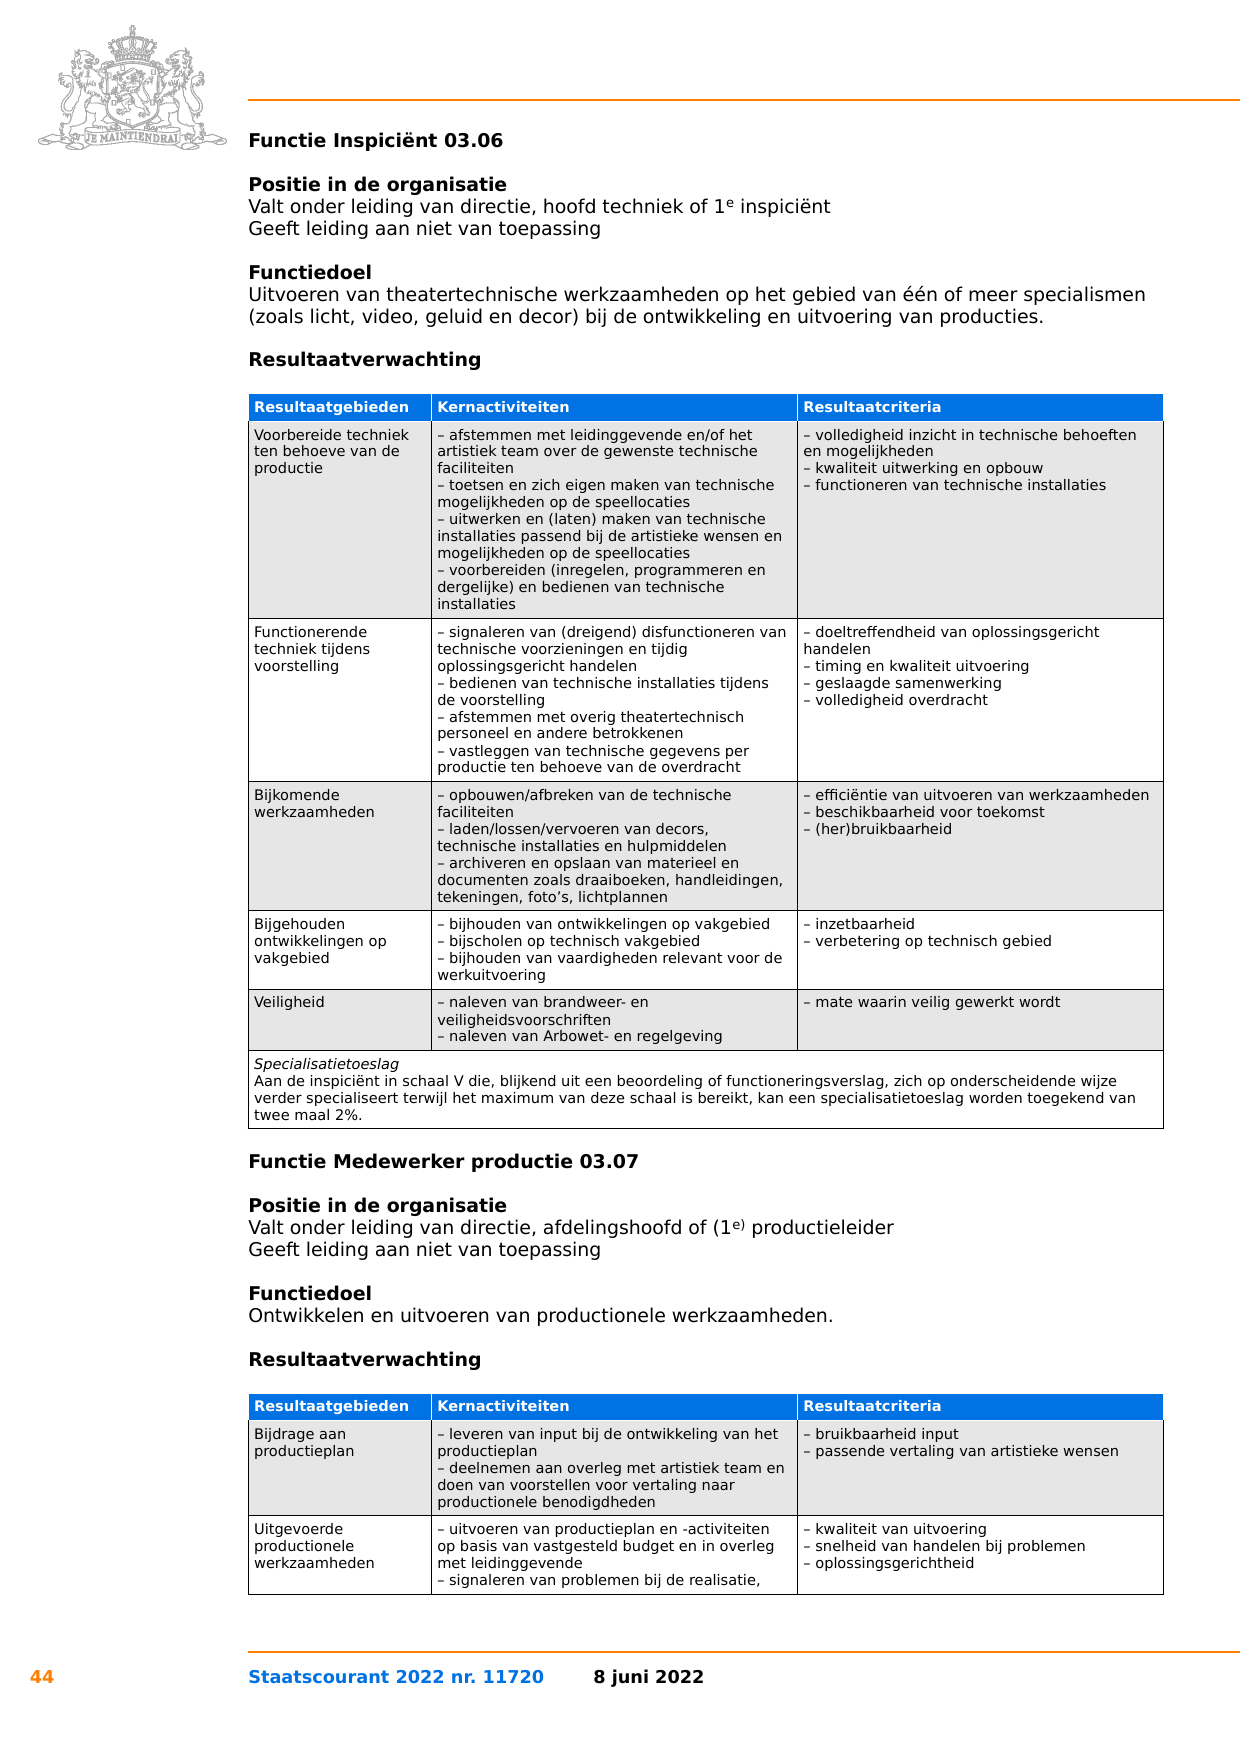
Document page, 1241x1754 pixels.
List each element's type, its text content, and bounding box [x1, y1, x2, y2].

table_cell – efficiëntie van uitvoeren van werkzaamheden – beschikbaarheid voor toekomst – (her)bruikbaarheid [798, 782, 1163, 910]
table_cell – mate waarin veilig gewerkt wordt [798, 990, 1163, 1050]
table_cell – volledigheid inzicht in technische behoeften en mogelijkheden – kwaliteit uitwerking en opbouw – functioneren van technische installaties [798, 422, 1163, 618]
table_cell Veiligheid [249, 990, 431, 1050]
text Ontwikkelen en uitvoeren van productionele werkzaamheden. [248, 1305, 1163, 1327]
text Resultaatverwachting [248, 349, 1163, 371]
table_cell Voorbereide techniek ten behoeve van de productie [249, 422, 431, 618]
table_cell Bijkomende werkzaamheden [249, 782, 431, 910]
text Uitvoeren van theatertechnische werkzaamheden op het gebied van één of meer specialismen (zoals licht, video, geluid en decor) bij de ontwikkeling en uitvoering van producties. [248, 283, 1163, 327]
table_cell Bijdrage aan productieplan [249, 1421, 431, 1515]
text Geeft leiding aan niet van toepassing [248, 1239, 1163, 1261]
table_cell – inzetbaarheid – verbetering op technisch gebied [798, 911, 1163, 989]
table_cell – uitvoeren van productieplan en -activiteiten op basis van vastgesteld budget en in overleg met leidinggevende – signaleren van problemen bij de realisatie, [432, 1516, 797, 1594]
table_cell Uitgevoerde productionele werkzaamheden [249, 1516, 431, 1594]
picture [38, 25, 227, 150]
table_cell Specialisatietoeslag Aan de inspiciënt in schaal V die, blijkend uit een beoordeling of functioneringsverslag, zich op onderscheidende wijze verder specialiseert terwijl het maximum van deze schaal is bereikt, kan een specialisatietoeslag worden toegekend van twee maal 2%. [249, 1051, 1163, 1128]
table_header Resultaatgebieden [249, 1394, 431, 1420]
text Functiedoel [248, 1283, 1163, 1305]
text Functiedoel [248, 262, 1163, 283]
text Geeft leiding aan niet van toepassing [248, 218, 1163, 240]
table_cell – afstemmen met leidinggevende en/of het artistiek team over de gewenste technische faciliteiten – toetsen en zich eigen maken van technische mogelijkheden op de speellocaties – uitwerken en (laten) maken van technische installaties passend bij de artistieke wensen en mogelijkheden op de speellocaties – voorbereiden (inregelen, programmeren en dergelijke) en bedienen van technische installaties [432, 422, 797, 618]
subtitle Functie Inspiciënt 03.06 [248, 130, 1163, 152]
table_cell – leveren van input bij de ontwikkeling van het productieplan – deelnemen aan overleg met artistiek team en doen van voorstellen voor vertaling naar productionele benodigdheden [432, 1421, 797, 1515]
table_cell – kwaliteit van uitvoering – snelheid van handelen bij problemen – oplossingsgerichtheid [798, 1516, 1163, 1594]
subtitle Functie Medewerker productie 03.07 [248, 1151, 1163, 1173]
table_cell – naleven van brandweer- en veiligheidsvoorschriften – naleven van Arbowet- en regelgeving [432, 990, 797, 1050]
text Valt onder leiding van directie, hoofd techniek of 1e inspiciënt [248, 196, 1163, 218]
table_cell – doeltreffendheid van oplossingsgericht handelen – timing en kwaliteit uitvoering – geslaagde samenwerking – volledigheid overdracht [798, 619, 1163, 781]
table_cell – bijhouden van ontwikkelingen op vakgebied – bijscholen op technisch vakgebied – bijhouden van vaardigheden relevant voor de werkuitvoering [432, 911, 797, 989]
table_cell Bijgehouden ontwikkelingen op vakgebied [249, 911, 431, 989]
text Positie in de organisatie [248, 1195, 1163, 1217]
table_cell – opbouwen/afbreken van de technische faciliteiten – laden/lossen/vervoeren van decors, technische installaties en hulpmiddelen – archiveren en opslaan van materieel en documenten zoals draaiboeken, handleidingen, tekeningen, foto’s, lichtplannen [432, 782, 797, 910]
text Positie in de organisatie [248, 174, 1163, 196]
text Resultaatverwachting [248, 1349, 1163, 1371]
table_header Kernactiviteiten [432, 394, 797, 421]
table_cell – bruikbaarheid input – passende vertaling van artistieke wensen [798, 1421, 1163, 1515]
table_header Resultaatgebieden [249, 394, 431, 421]
table_header Resultaatcriteria [798, 1394, 1163, 1420]
table_header Resultaatcriteria [798, 394, 1163, 421]
table_cell Functionerende techniek tijdens voorstelling [249, 619, 431, 781]
text Valt onder leiding van directie, afdelingshoofd of (1e) productieleider [248, 1217, 1163, 1239]
table_cell – signaleren van (dreigend) disfunctioneren van technische voorzieningen en tijdig oplossingsgericht handelen – bedienen van technische installaties tijdens de voorstelling – afstemmen met overig theatertechnisch personeel en andere betrokkenen – vastleggen van technische gegevens per productie ten behoeve van de overdracht [432, 619, 797, 781]
table_header Kernactiviteiten [432, 1394, 797, 1420]
